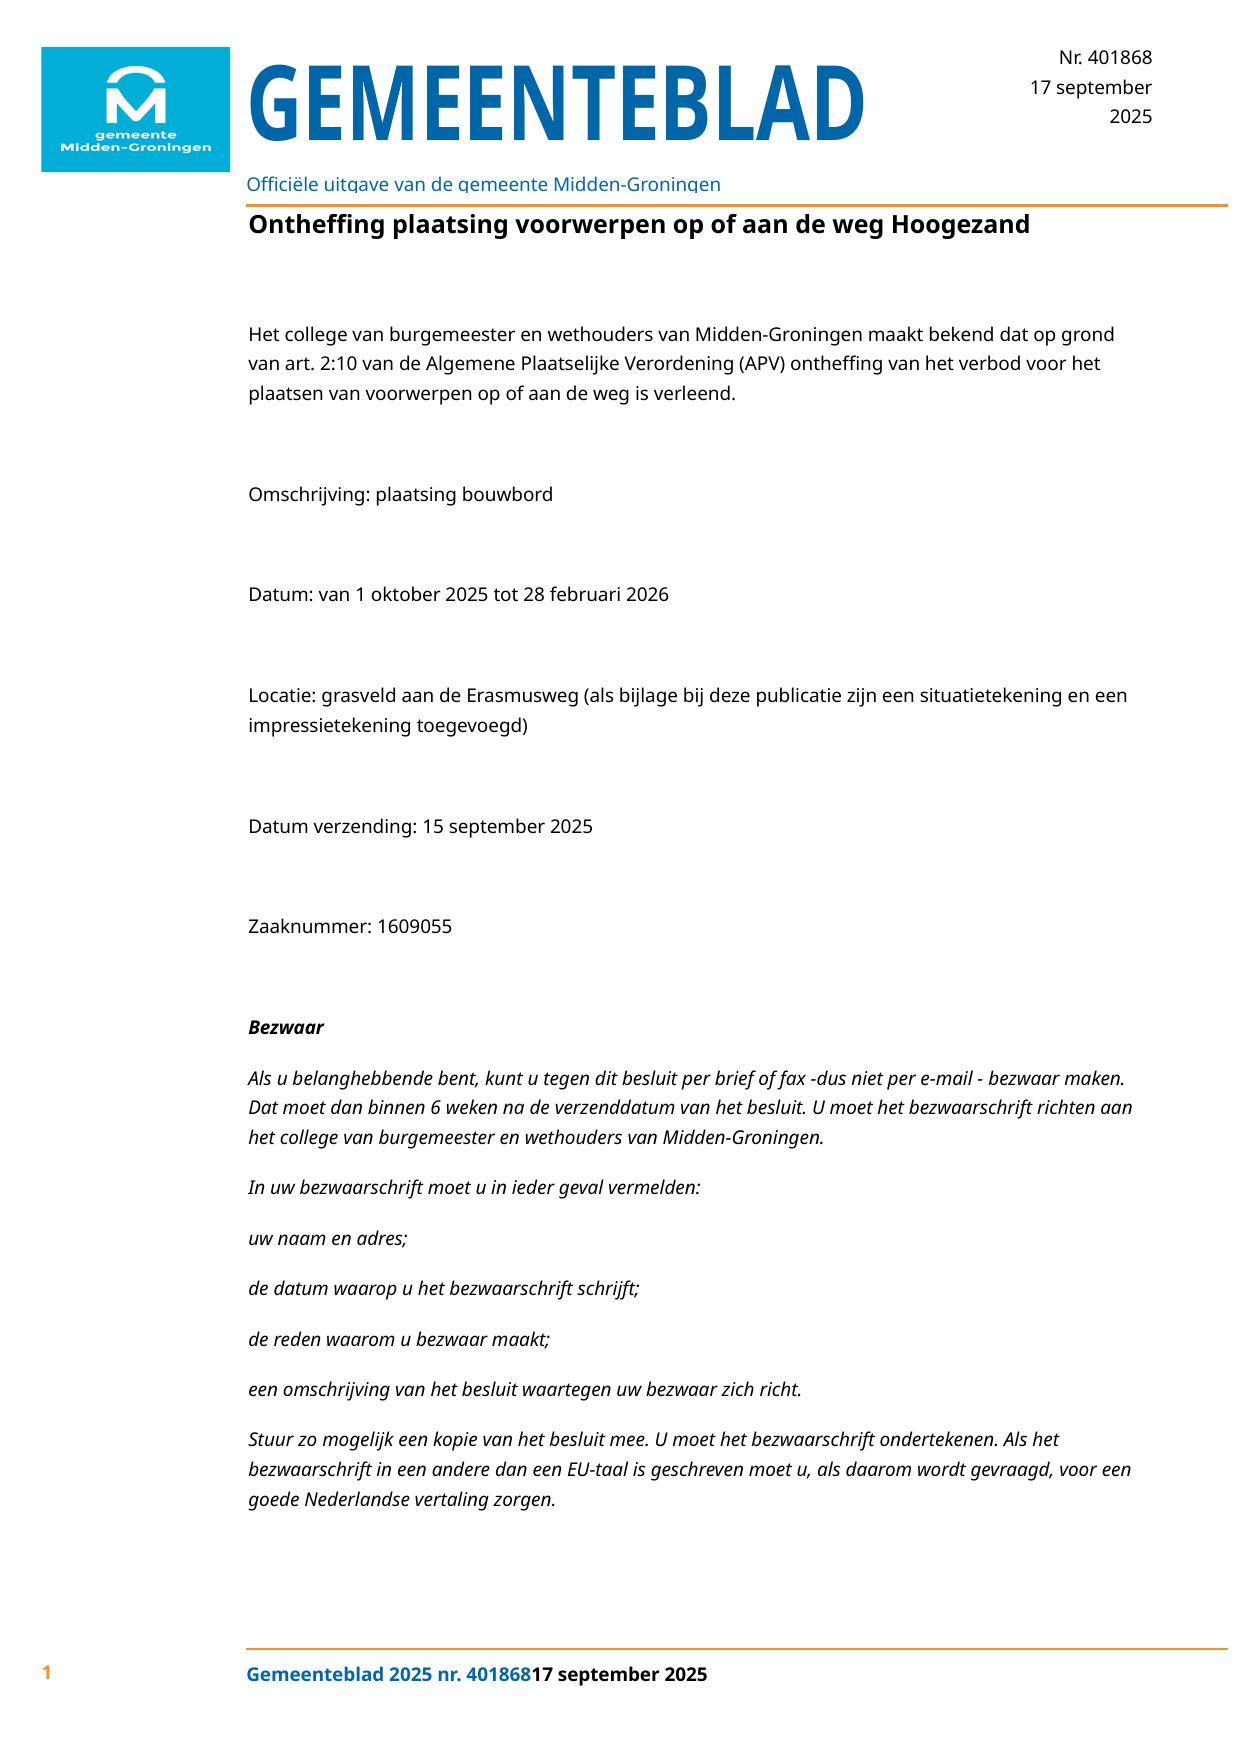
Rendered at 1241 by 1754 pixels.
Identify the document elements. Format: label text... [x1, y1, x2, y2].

picture [108, 66, 164, 82]
text In uw bezwaarschrift moet u in ieder geval vermelden: [248, 1174, 1152, 1200]
text Als u belanghebbende bent, kunt u tegen dit besluit per brief of fax -dus niet per e-mail - bezwaar maken. Dat moet dan binnen 6 weken na de verzenddatum van het besluit. U moet het bezwaarschrift richten aan het college van burgemeester en wethouders van Midden-Groningen. [248, 1065, 1152, 1150]
text Datum: van 1 oktober 2025 tot 28 februari 2026 [248, 582, 1152, 607]
text een omschrijving van het besluit waartegen uw bezwaar zich richt. [248, 1376, 1152, 1402]
text de reden waarom u bezwaar maakt; [248, 1326, 1152, 1351]
text Het college van burgemeester en wethouders van Midden-Groningen maakt bekend dat op grond van art. 2:10 van de Algemene Plaatselijke Verordening (APV) ontheffing van het verbod voor het plaatsen van voorwerpen op of aan de weg is verleend. [248, 321, 1152, 406]
text de datum waarop u het bezwaarschrift schrijft; [248, 1275, 1152, 1301]
text uw naam en adres; [248, 1225, 1152, 1251]
text Zaaknummer: 1609055 [248, 914, 1152, 939]
text Locatie: grasveld aan de Erasmusweg (als bijlage bij deze publicatie zijn een situatietekening en een impressietekening toegevoegd) [248, 682, 1152, 738]
text Ontheffing plaatsing voorwerpen op of aan de weg Hoogezand [248, 207, 1152, 241]
picture [184, 146, 190, 153]
text Datum verzending: 15 september 2025 [248, 813, 1152, 838]
picture [107, 89, 165, 122]
text Omschrijving: plaatsing bouwbord [248, 481, 1152, 506]
text Stuur zo mogelijk een kopie van het besluit mee. U moet het bezwaarschrift ondertekenen. Als het bezwaarschrift in een andere dan een EU-taal is geschreven moet u, als daarom wordt gevraagd, voor een goede Nederlandse vertaling zorgen. [248, 1427, 1152, 1511]
text Bezwaar [248, 1014, 1152, 1040]
